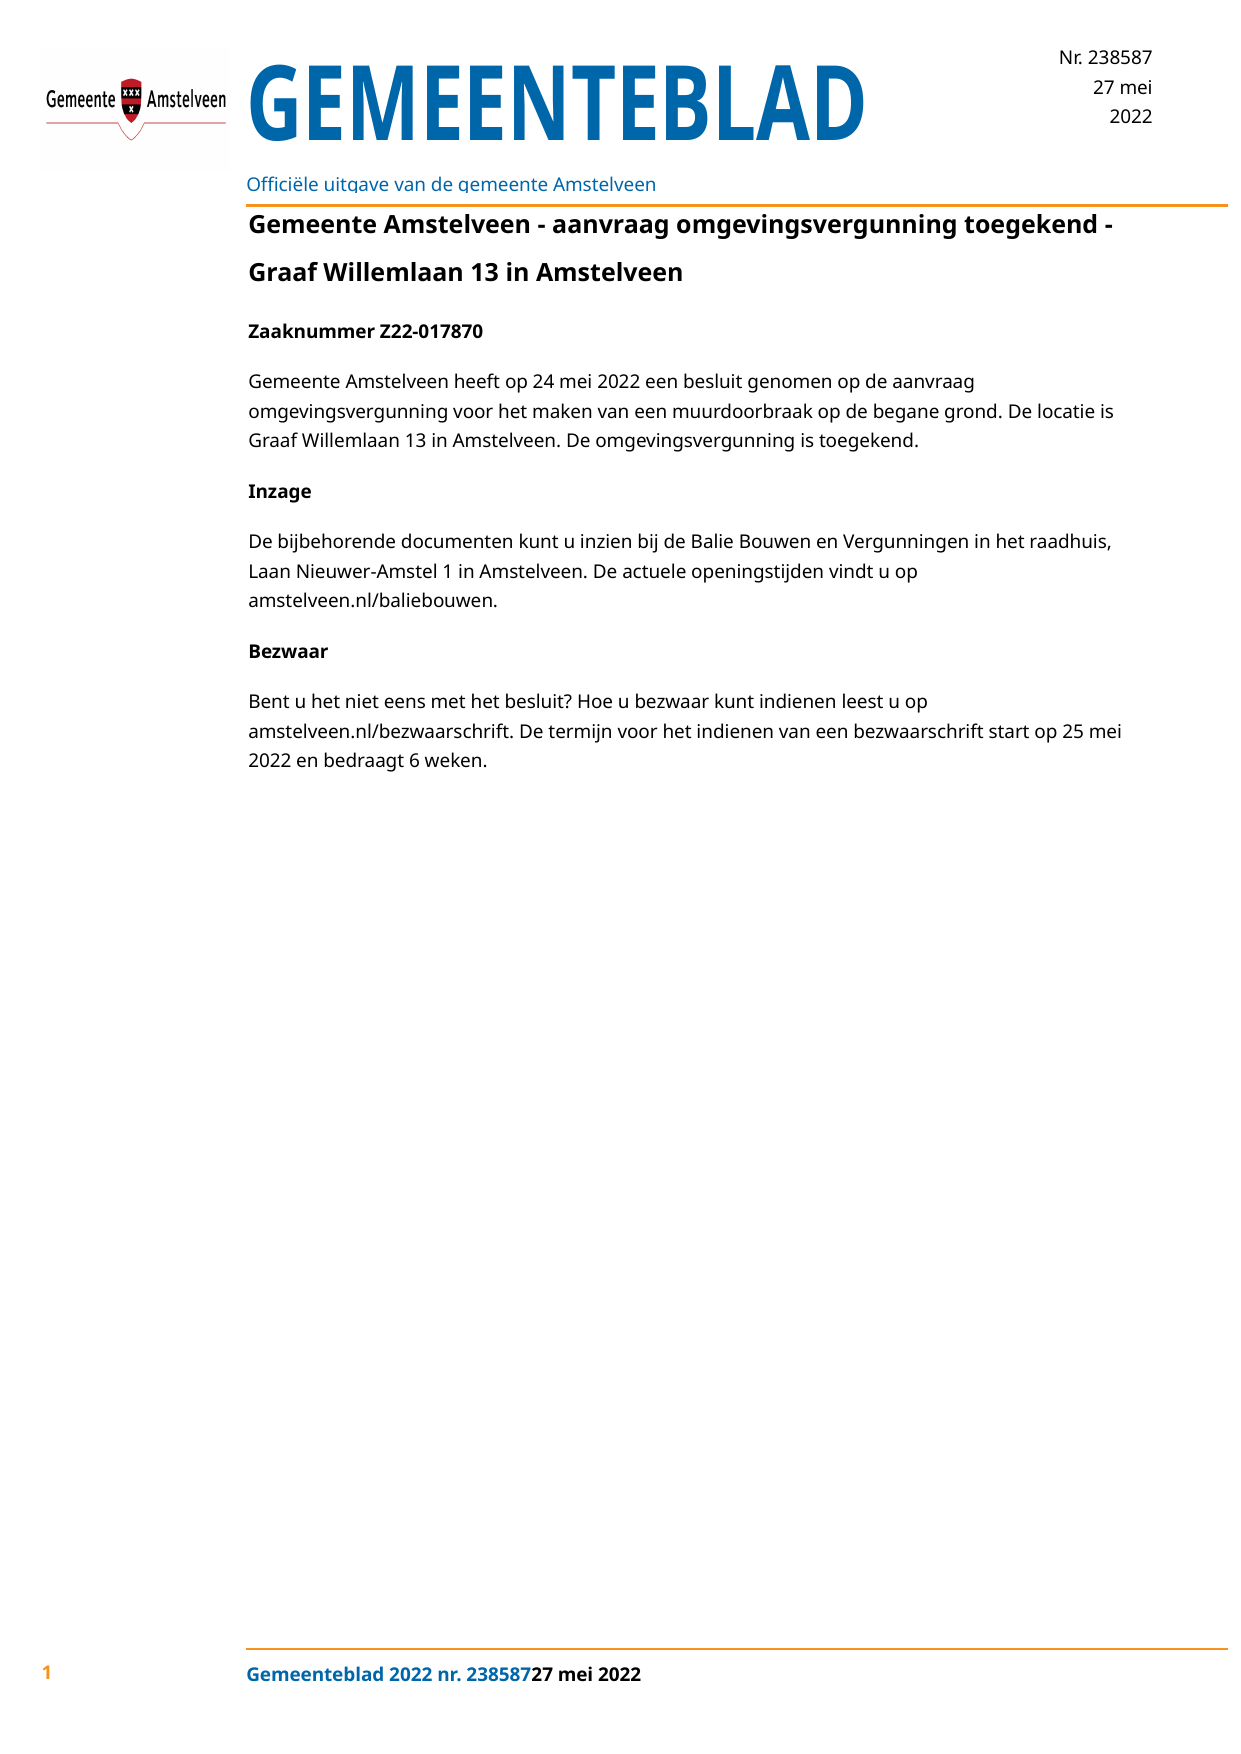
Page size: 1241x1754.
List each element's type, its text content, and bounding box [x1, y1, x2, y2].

text Bezwaar [248, 638, 1152, 664]
text Gemeente Amstelveen - aanvraag omgevingsvergunning toegekend - Graaf Willemlaan 13 in Amstelveen [248, 207, 1152, 288]
picture [41, 47, 231, 172]
text Inzage [248, 478, 1152, 504]
text Bent u het niet eens met het besluit? Hoe u bezwaar kunt indienen leest u op amstelveen.nl/bezwaarschrift. De termijn voor het indienen van een bezwaarschrift start op 25 mei 2022 en bedraagt 6 weken. [248, 688, 1152, 773]
text Zaaknummer Z22-017870 [248, 318, 1152, 344]
text Gemeente Amstelveen heeft op 24 mei 2022 een besluit genomen op de aanvraag omgevingsvergunning voor het maken van een muurdoorbraak op de begane grond. De locatie is Graaf Willemlaan 13 in Amstelveen. De omgevingsvergunning is toegekend. [248, 368, 1152, 453]
text De bijbehorende documenten kunt u inzien bij de Balie Bouwen en Vergunningen in het raadhuis, Laan Nieuwer-Amstel 1 in Amstelveen. De actuele openingstijden vindt u op amstelveen.nl/baliebouwen. [248, 528, 1152, 613]
